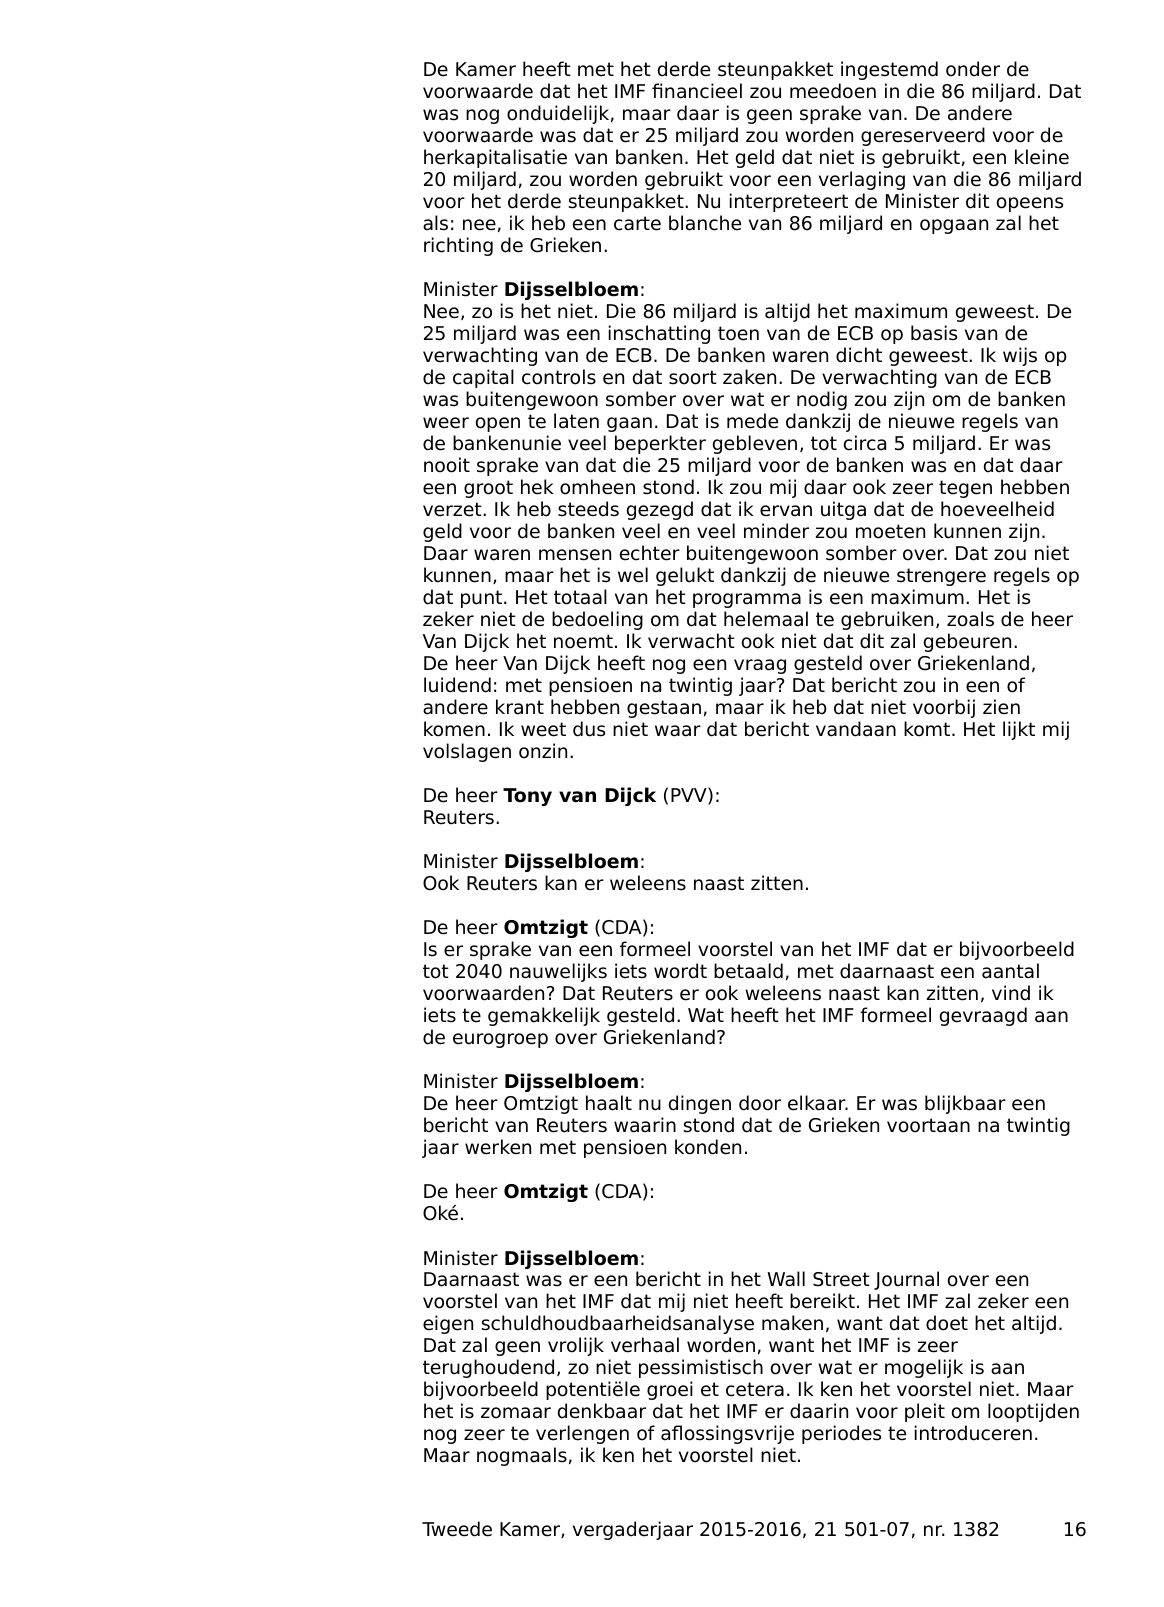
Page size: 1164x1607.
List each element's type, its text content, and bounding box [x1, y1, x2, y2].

text Daarnaast was er een bericht in het Wall Street Journal over een voorstel van het IMF dat mij niet heeft bereikt. Het IMF zal zeker een eigen schuldhoudbaarheidsanalyse maken, want dat doet het altijd. Dat zal geen vrolijk verhaal worden, want het IMF is zeer terughoudend, zo niet pessimistisch over wat er mogelijk is aan bijvoorbeeld potentiële groei et cetera. Ik ken het voorstel niet. Maar het is zomaar denkbaar dat het IMF er daarin voor pleit om looptijden nog zeer te verlengen of aflossingsvrije periodes te introduceren. Maar nogmaals, ik ken het voorstel niet. [422, 1269, 1087, 1467]
text Ook Reuters kan er weleens naast zitten. [422, 873, 1087, 895]
text De heer Tony van Dijck (PVV): [422, 785, 1087, 807]
text De heer Omtzigt (CDA): [422, 917, 1087, 939]
text De heer Omtzigt haalt nu dingen door elkaar. Er was blijkbaar een bericht van Reuters waarin stond dat de Grieken voortaan na twintig jaar werken met pensioen konden. [422, 1093, 1087, 1159]
text De heer Omtzigt (CDA): [422, 1181, 1087, 1203]
text Minister Dijsselbloem: [422, 851, 1087, 873]
text Oké. [422, 1203, 1087, 1225]
text Nee, zo is het niet. Die 86 miljard is altijd het maximum geweest. De 25 miljard was een inschatting toen van de ECB op basis van de verwachting van de ECB. De banken waren dicht geweest. Ik wijs op de capital controls en dat soort zaken. De verwachting van de ECB was buitengewoon somber over wat er nodig zou zijn om de banken weer open te laten gaan. Dat is mede dankzij de nieuwe regels van de bankenunie veel beperkter gebleven, tot circa 5 miljard. Er was nooit sprake van dat die 25 miljard voor de banken was en dat daar een groot hek omheen stond. Ik zou mij daar ook zeer tegen hebben verzet. Ik heb steeds gezegd dat ik ervan uitga dat de hoeveelheid geld voor de banken veel en veel minder zou moeten kunnen zijn. Daar waren mensen echter buitengewoon somber over. Dat zou niet kunnen, maar het is wel gelukt dankzij de nieuwe strengere regels op dat punt. Het totaal van het programma is een maximum. Het is zeker niet de bedoeling om dat helemaal te gebruiken, zoals de heer Van Dijck het noemt. Ik verwacht ook niet dat dit zal gebeuren. [422, 301, 1087, 653]
text Minister Dijsselbloem: [422, 279, 1087, 301]
text De heer Van Dijck heeft nog een vraag gesteld over Griekenland, luidend: met pensioen na twintig jaar? Dat bericht zou in een of andere krant hebben gestaan, maar ik heb dat niet voorbij zien komen. Ik weet dus niet waar dat bericht vandaan komt. Het lijkt mij volslagen onzin. [422, 653, 1087, 763]
text Minister Dijsselbloem: [422, 1247, 1087, 1269]
text De Kamer heeft met het derde steunpakket ingestemd onder de voorwaarde dat het IMF financieel zou meedoen in die 86 miljard. Dat was nog onduidelijk, maar daar is geen sprake van. De andere voorwaarde was dat er 25 miljard zou worden gereserveerd voor de herkapitalisatie van banken. Het geld dat niet is gebruikt, een kleine 20 miljard, zou worden gebruikt voor een verlaging van die 86 miljard voor het derde steunpakket. Nu interpreteert de Minister dit opeens als: nee, ik heb een carte blanche van 86 miljard en opgaan zal het richting de Grieken. [422, 59, 1087, 257]
text Minister Dijsselbloem: [422, 1071, 1087, 1093]
text Reuters. [422, 807, 1087, 829]
text Is er sprake van een formeel voorstel van het IMF dat er bijvoorbeeld tot 2040 nauwelijks iets wordt betaald, met daarnaast een aantal voorwaarden? Dat Reuters er ook weleens naast kan zitten, vind ik iets te gemakkelijk gesteld. Wat heeft het IMF formeel gevraagd aan de eurogroep over Griekenland? [422, 939, 1087, 1049]
